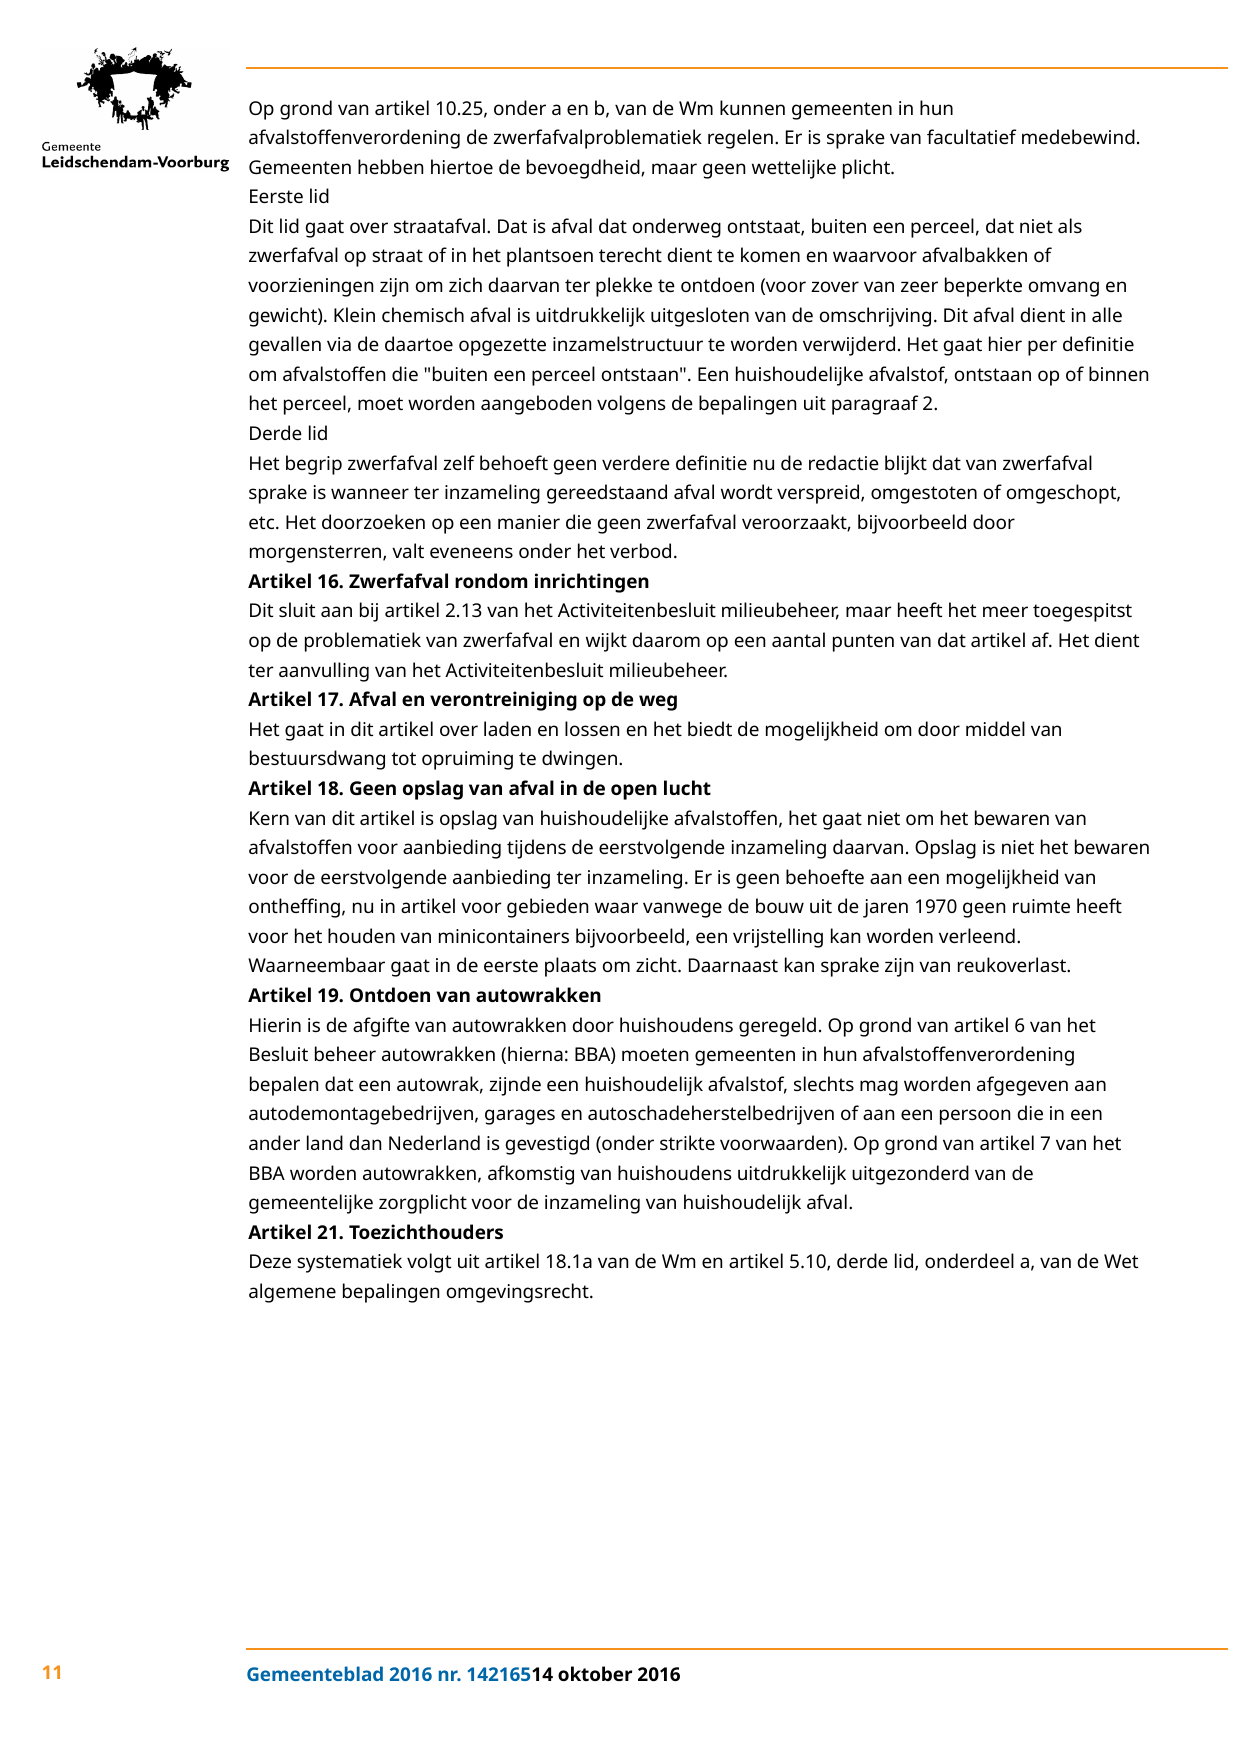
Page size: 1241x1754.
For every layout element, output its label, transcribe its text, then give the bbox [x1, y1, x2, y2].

picture [41, 47, 231, 172]
text Dit lid gaat over straatafval. Dat is afval dat onderweg ontstaat, buiten een perceel, dat niet als zwerfafval op straat of in het plantsoen terecht dient te komen en waarvoor afvalbakken of voorzieningen zijn om zich daarvan ter plekke te ontdoen (voor zover van zeer beperkte omvang en gewicht). Klein chemisch afval is uitdrukkelijk uitgesloten van de omschrijving. Dit afval dient in alle gevallen via de daartoe opgezette inzamelstructuur te worden verwijderd. Het gaat hier per definitie om afvalstoffen die "buiten een perceel ontstaan". Een huishoudelijke afvalstof, ontstaan op of binnen het perceel, moet worden aangeboden volgens de bepalingen uit paragraaf 2. [248, 213, 1152, 416]
text Deze systematiek volgt uit artikel 18.1a van de Wm en artikel 5.10, derde lid, onderdeel a, van de Wet algemene bepalingen omgevingsrecht. [248, 1248, 1152, 1304]
text Kern van dit artikel is opslag van huishoudelijke afvalstoffen, het gaat niet om het bewaren van afvalstoffen voor aanbieding tijdens de eerstvolgende inzameling daarvan. Opslag is niet het bewaren voor de eerstvolgende aanbieding ter inzameling. Er is geen behoefte aan een mogelijkheid van ontheffing, nu in artikel voor gebieden waar vanwege de bouw uit de jaren 1970 geen ruimte heeft voor het houden van minicontainers bijvoorbeeld, een vrijstelling kan worden verleend. Waarneembaar gaat in de eerste plaats om zicht. Daarnaast kan sprake zijn van reukoverlast. [248, 805, 1152, 978]
text Op grond van artikel 10.25, onder a en b, van de Wm kunnen gemeenten in hun afvalstoffenverordening de zwerfafvalproblematiek regelen. Er is sprake van facultatief medebewind. Gemeenten hebben hiertoe de bevoegdheid, maar geen wettelijke plicht. [248, 95, 1152, 180]
text Dit sluit aan bij artikel 2.13 van het Activiteitenbesluit milieubeheer, maar heeft het meer toegespitst op de problematiek van zwerfafval en wijkt daarom op een aantal punten van dat artikel af. Het dient ter aanvulling van het Activiteitenbesluit milieubeheer. [248, 598, 1152, 683]
text Derde lid [248, 420, 1152, 446]
text Artikel 19. Ontdoen van autowrakken [248, 982, 1152, 1008]
text Eerste lid [248, 183, 1152, 209]
text Artikel 16. Zwerfafval rondom inrichtingen [248, 568, 1152, 594]
text Het gaat in dit artikel over laden en lossen en het biedt de mogelijkheid om door middel van bestuursdwang tot opruiming te dwingen. [248, 716, 1152, 771]
text Het begrip zwerfafval zelf behoeft geen verdere definitie nu de redactie blijkt dat van zwerfafval sprake is wanneer ter inzameling gereedstaand afval wordt verspreid, omgestoten of omgeschopt, etc. Het doorzoeken op een manier die geen zwerfafval veroorzaakt, bijvoorbeeld door morgensterren, valt eveneens onder het verbod. [248, 450, 1152, 564]
text Artikel 17. Afval en verontreiniging op de weg [248, 686, 1152, 712]
text Artikel 21. Toezichthouders [248, 1219, 1152, 1245]
text Hierin is de afgifte van autowrakken door huishoudens geregeld. Op grond van artikel 6 van het Besluit beheer autowrakken (hierna: BBA) moeten gemeenten in hun afvalstoffenverordening bepalen dat een autowrak, zijnde een huishoudelijk afvalstof, slechts mag worden afgegeven aan autodemontagebedrijven, garages en autoschadeherstelbedrijven of aan een persoon die in een ander land dan Nederland is gevestigd (onder strikte voorwaarden). Op grond van artikel 7 van het BBA worden autowrakken, afkomstig van huishoudens uitdrukkelijk uitgezonderd van de gemeentelijke zorgplicht voor de inzameling van huishoudelijk afval. [248, 1012, 1152, 1215]
text Artikel 18. Geen opslag van afval in de open lucht [248, 775, 1152, 801]
